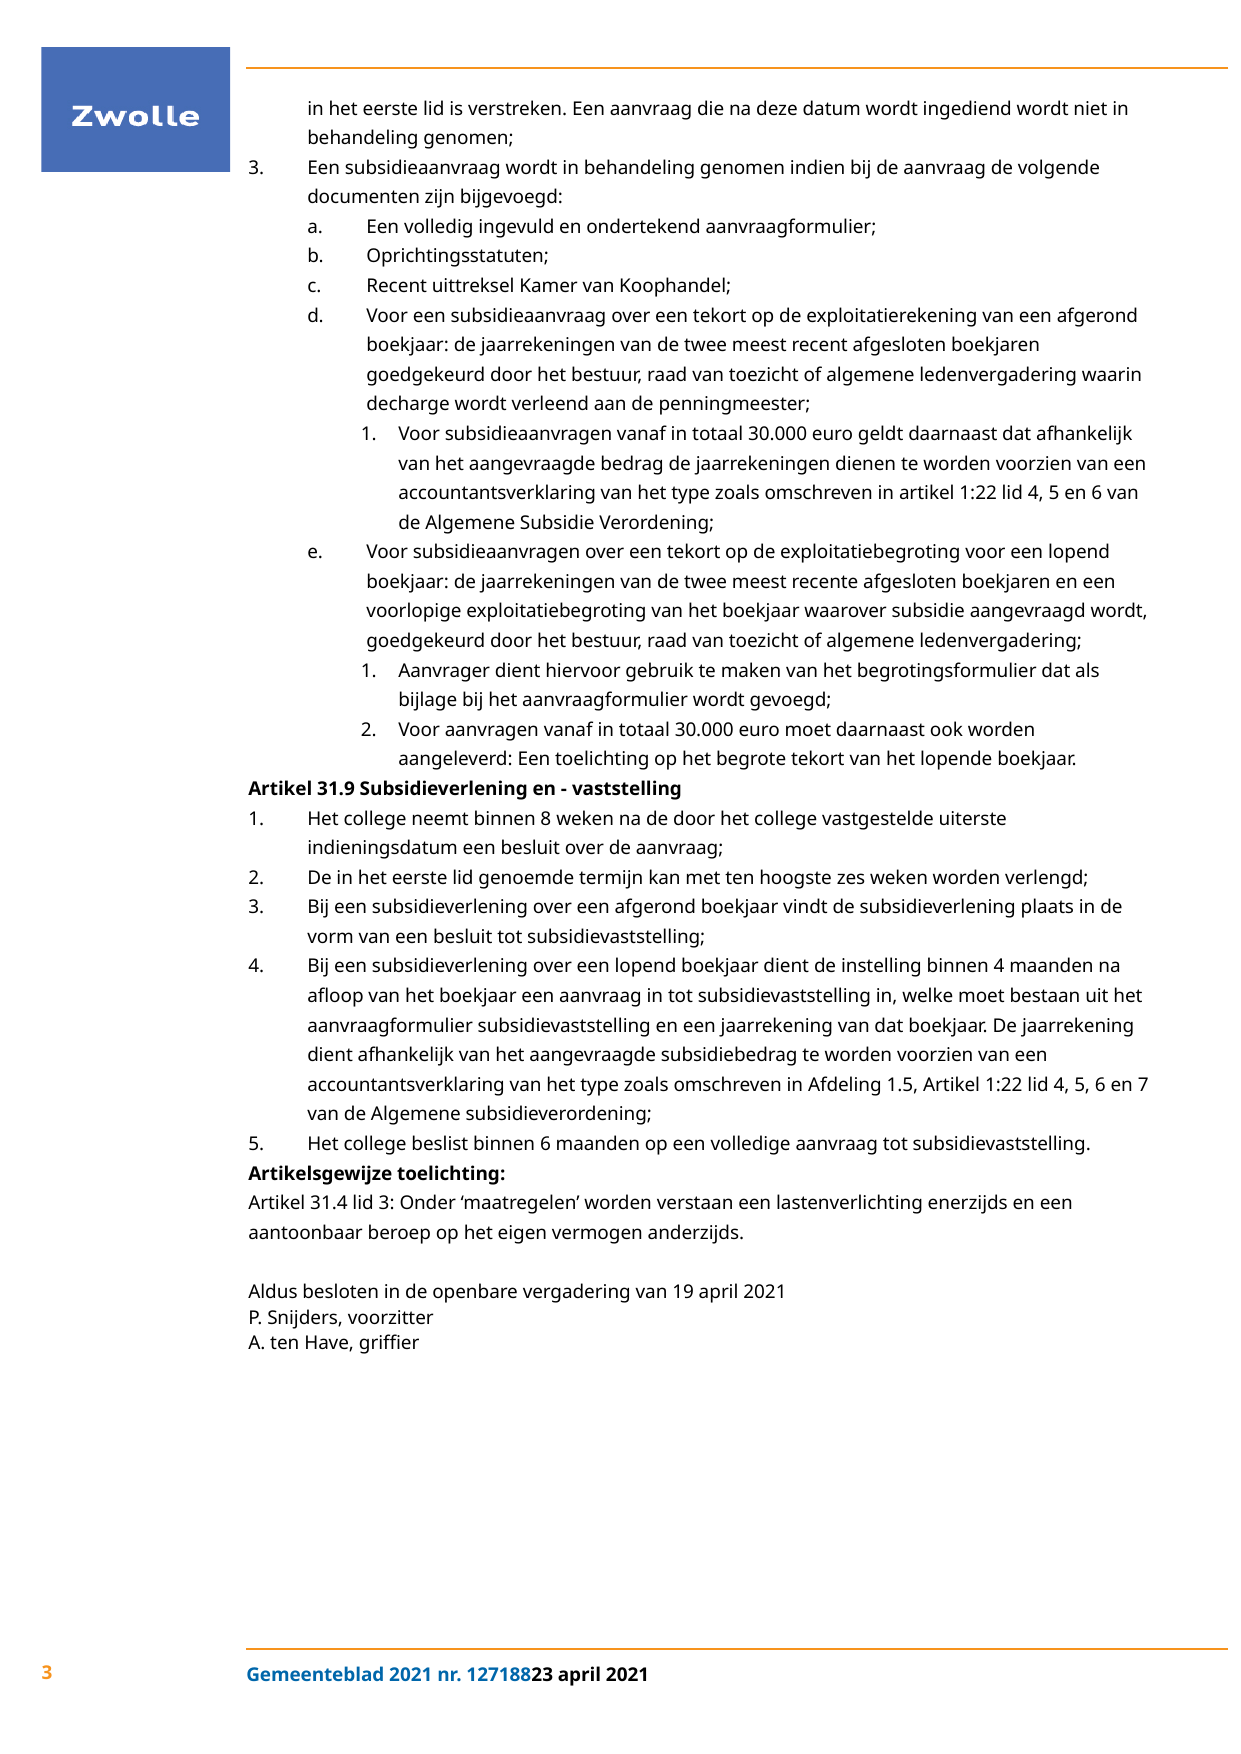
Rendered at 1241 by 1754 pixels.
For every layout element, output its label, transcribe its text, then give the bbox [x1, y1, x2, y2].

picture [41, 47, 231, 172]
list Een subsidieaanvraag wordt in behandeling genomen indien bij de aanvraag de volgende documenten zijn bijgevoegd: [248, 154, 1152, 209]
list Het college neemt binnen 8 weken na de door het college vastgestelde uiterste indieningsdatum een besluit over de aanvraag; [248, 805, 1152, 860]
list Recent uittreksel Kamer van Koophandel; [307, 272, 1152, 298]
list De in het eerste lid genoemde termijn kan met ten hoogste zes weken worden verlengd; [248, 864, 1152, 890]
list in het eerste lid is verstreken. Een aanvraag die na deze datum wordt ingediend wordt niet in behandeling genomen; [248, 95, 1152, 150]
list Het college beslist binnen 6 maanden op een volledige aanvraag tot subsidievaststelling. [248, 1130, 1152, 1156]
list Bij een subsidieverlening over een afgerond boekjaar vindt de subsidieverlening plaats in de vorm van een besluit tot subsidievaststelling; [248, 893, 1152, 949]
list Oprichtingsstatuten; [307, 243, 1152, 268]
list Bij een subsidieverlening over een lopend boekjaar dient de instelling binnen 4 maanden na afloop van het boekjaar een aanvraag in tot subsidievaststelling in, welke moet bestaan uit het aanvraagformulier subsidievaststelling en een jaarrekening van dat boekjaar. De jaarrekening dient afhankelijk van het aangevraagde subsidiebedrag te worden voorzien van een accountantsverklaring van het type zoals omschreven in Afdeling 1.5, Artikel 1:22 lid 4, 5, 6 en 7 van de Algemene subsidieverordening; [248, 953, 1152, 1126]
text A. ten Have, griffier [248, 1329, 1152, 1355]
list Aanvrager dient hiervoor gebruik te maken van het begrotingsformulier dat als bijlage bij het aanvraagformulier wordt gevoegd; [361, 657, 1152, 712]
list Voor subsidieaanvragen vanaf in totaal 30.000 euro geldt daarnaast dat afhankelijk van het aangevraagde bedrag de jaarrekeningen dienen te worden voorzien van een accountantsverklaring van het type zoals omschreven in artikel 1:22 lid 4, 5 en 6 van de Algemene Subsidie Verordening; [361, 420, 1152, 535]
list Voor een subsidieaanvraag over een tekort op de exploitatierekening van een afgerond boekjaar: de jaarrekeningen van de twee meest recent afgesloten boekjaren goedgekeurd door het bestuur, raad van toezicht of algemene ledenvergadering waarin decharge wordt verleend aan de penningmeester; [307, 302, 1152, 416]
text P. Snijders, voorzitter [248, 1304, 1152, 1329]
text Artikel 31.4 lid 3: Onder ‘maatregelen’ worden verstaan een lastenverlichting enerzijds en een aantoonbaar beroep op het eigen vermogen anderzijds. [248, 1189, 1152, 1245]
list Voor aanvragen vanaf in totaal 30.000 euro moet daarnaast ook worden aangeleverd: Een toelichting op het begrote tekort van het lopende boekjaar. [361, 716, 1152, 771]
text Artikel 31.9 Subsidieverlening en - vaststelling [248, 775, 1152, 801]
list Voor subsidieaanvragen over een tekort op de exploitatiebegroting voor een lopend boekjaar: de jaarrekeningen van de twee meest recente afgesloten boekjaren en een voorlopige exploitatiebegroting van het boekjaar waarover subsidie aangevraagd wordt, goedgekeurd door het bestuur, raad van toezicht of algemene ledenvergadering; [307, 538, 1152, 653]
text Aldus besloten in de openbare vergadering van 19 april 2021 [248, 1278, 1152, 1304]
text Artikelsgewijze toelichting: [248, 1160, 1152, 1186]
list Een volledig ingevuld en ondertekend aanvraagformulier; [307, 213, 1152, 239]
